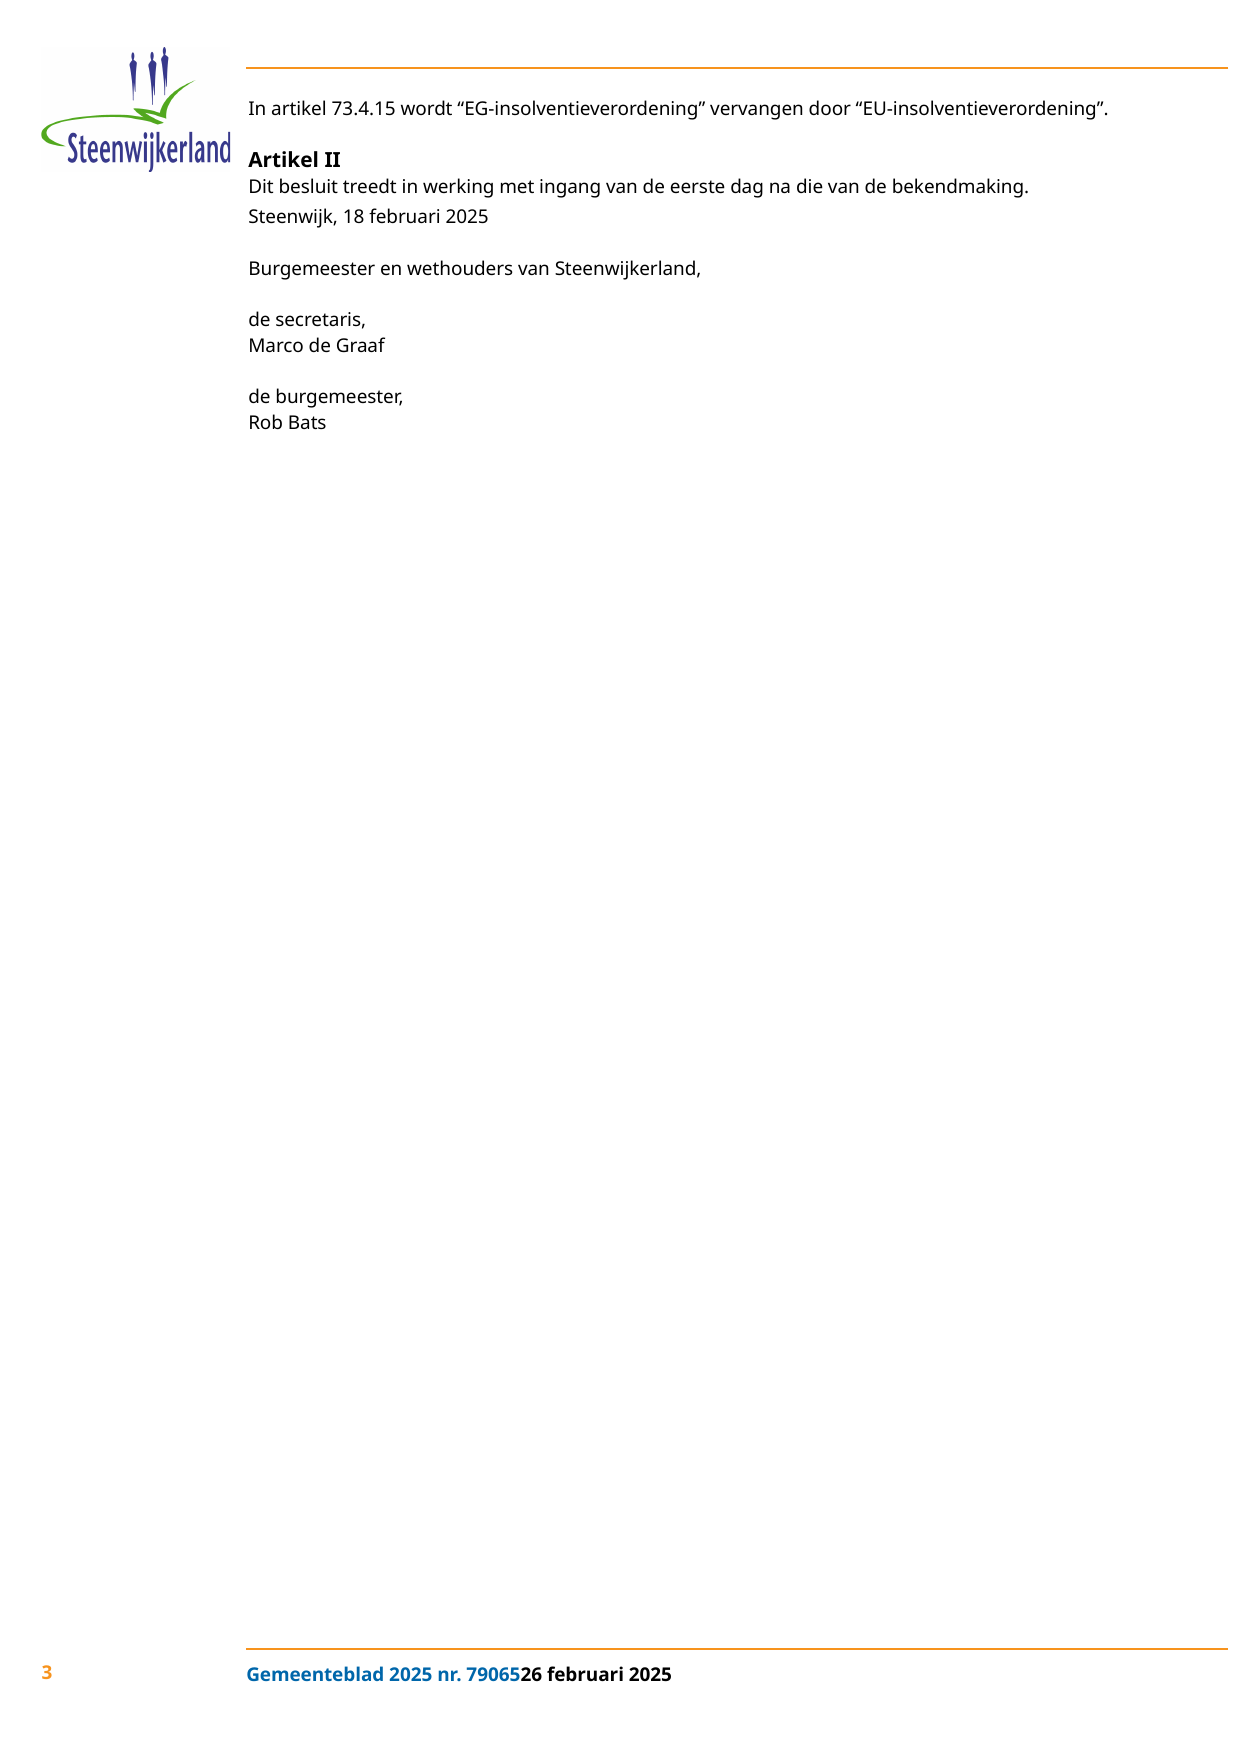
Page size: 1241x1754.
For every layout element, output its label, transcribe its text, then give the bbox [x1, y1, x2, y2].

text Steenwijk, 18 februari 2025 [248, 203, 1152, 229]
text Dit besluit treedt in werking met ingang van de eerste dag na die van de bekendmaking. [248, 174, 1152, 199]
text In artikel 73.4.15 wordt “EG-insolventieverordening” vervangen door “EU-insolventieverordening”. [248, 95, 1152, 121]
text Rob Bats [248, 409, 1152, 435]
text de secretaris, [248, 306, 1152, 332]
text Marco de Graaf [248, 332, 1152, 358]
text Artikel II [248, 145, 1152, 174]
text Burgemeester en wethouders van Steenwijkerland, [248, 255, 1152, 280]
picture [41, 47, 231, 172]
text de burgemeester, [248, 383, 1152, 409]
